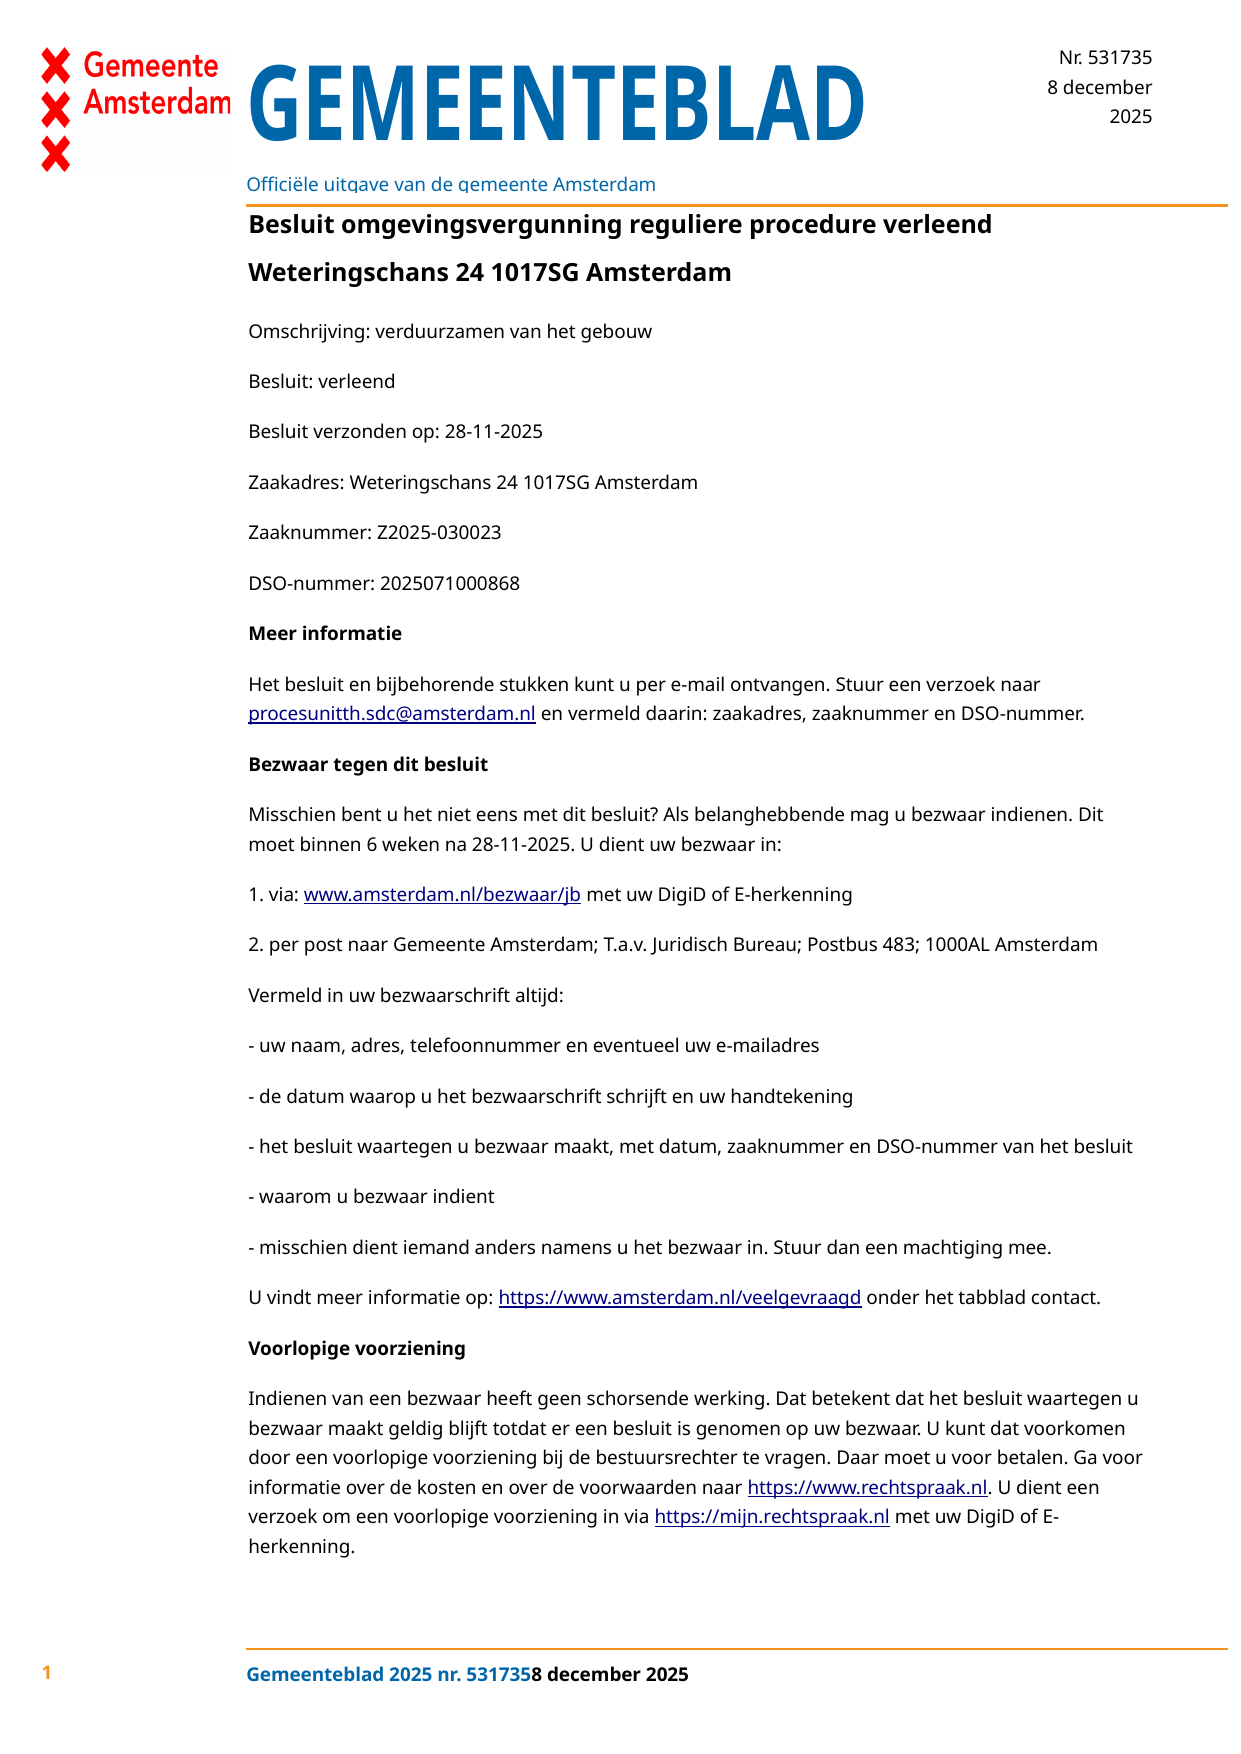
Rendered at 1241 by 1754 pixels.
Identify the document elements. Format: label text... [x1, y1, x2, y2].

text - misschien dient iemand anders namens u het bezwaar in. Stuur dan een machtiging mee. [248, 1234, 1152, 1260]
text Besluit verzonden op: 28-11-2025 [248, 419, 1152, 444]
text Omschrijving: verduurzamen van het gebouw [248, 318, 1152, 344]
text Vermeld in uw bezwaarschrift altijd: [248, 982, 1152, 1008]
text Bezwaar tegen dit besluit [248, 751, 1152, 777]
text Misschien bent u het niet eens met dit besluit? Als belanghebbende mag u bezwaar indienen. Dit moet binnen 6 weken na 28-11-2025. U dient uw bezwaar in: [248, 801, 1152, 857]
text DSO-nummer: 2025071000868 [248, 570, 1152, 596]
text Het besluit en bijbehorende stukken kunt u per e-mail ontvangen. Stuur een verzoek naar procesunitth.sdc@amsterdam.nl en vermeld daarin: zaakadres, zaaknummer en DSO-nummer. [248, 671, 1152, 726]
picture [41, 47, 231, 172]
text Besluit omgevingsvergunning reguliere procedure verleend Weteringschans 24 1017SG Amsterdam [248, 207, 1152, 288]
text - uw naam, adres, telefoonnummer en eventueel uw e-mailadres [248, 1032, 1152, 1058]
text Besluit: verleend [248, 368, 1152, 394]
text 1. via: www.amsterdam.nl/bezwaar/jb met uw DigiD of E-herkenning [248, 881, 1152, 907]
text Meer informatie [248, 620, 1152, 646]
text U vindt meer informatie op: https://www.amsterdam.nl/veelgevraagd onder het tabblad contact. [248, 1284, 1152, 1310]
text Voorlopige voorziening [248, 1335, 1152, 1361]
text Zaakadres: Weteringschans 24 1017SG Amsterdam [248, 469, 1152, 495]
text - de datum waarop u het bezwaarschrift schrijft en uw handtekening [248, 1083, 1152, 1109]
text 2. per post naar Gemeente Amsterdam; T.a.v. Juridisch Bureau; Postbus 483; 1000AL Amsterdam [248, 932, 1152, 957]
text - het besluit waartegen u bezwaar maakt, met datum, zaaknummer en DSO-nummer van het besluit [248, 1133, 1152, 1159]
text Zaaknummer: Z2025-030023 [248, 519, 1152, 545]
text Indienen van een bezwaar heeft geen schorsende werking. Dat betekent dat het besluit waartegen u bezwaar maakt geldig blijft totdat er een besluit is genomen op uw bezwaar. U kunt dat voorkomen door een voorlopige voorziening bij de bestuursrechter te vragen. Daar moet u voor betalen. Ga voor informatie over de kosten en over de voorwaarden naar https://www.rechtspraak.nl. U dient een verzoek om een voorlopige voorziening in via https://mijn.rechtspraak.nl met uw DigiD of E-herkenning. [248, 1385, 1152, 1559]
text - waarom u bezwaar indient [248, 1184, 1152, 1209]
